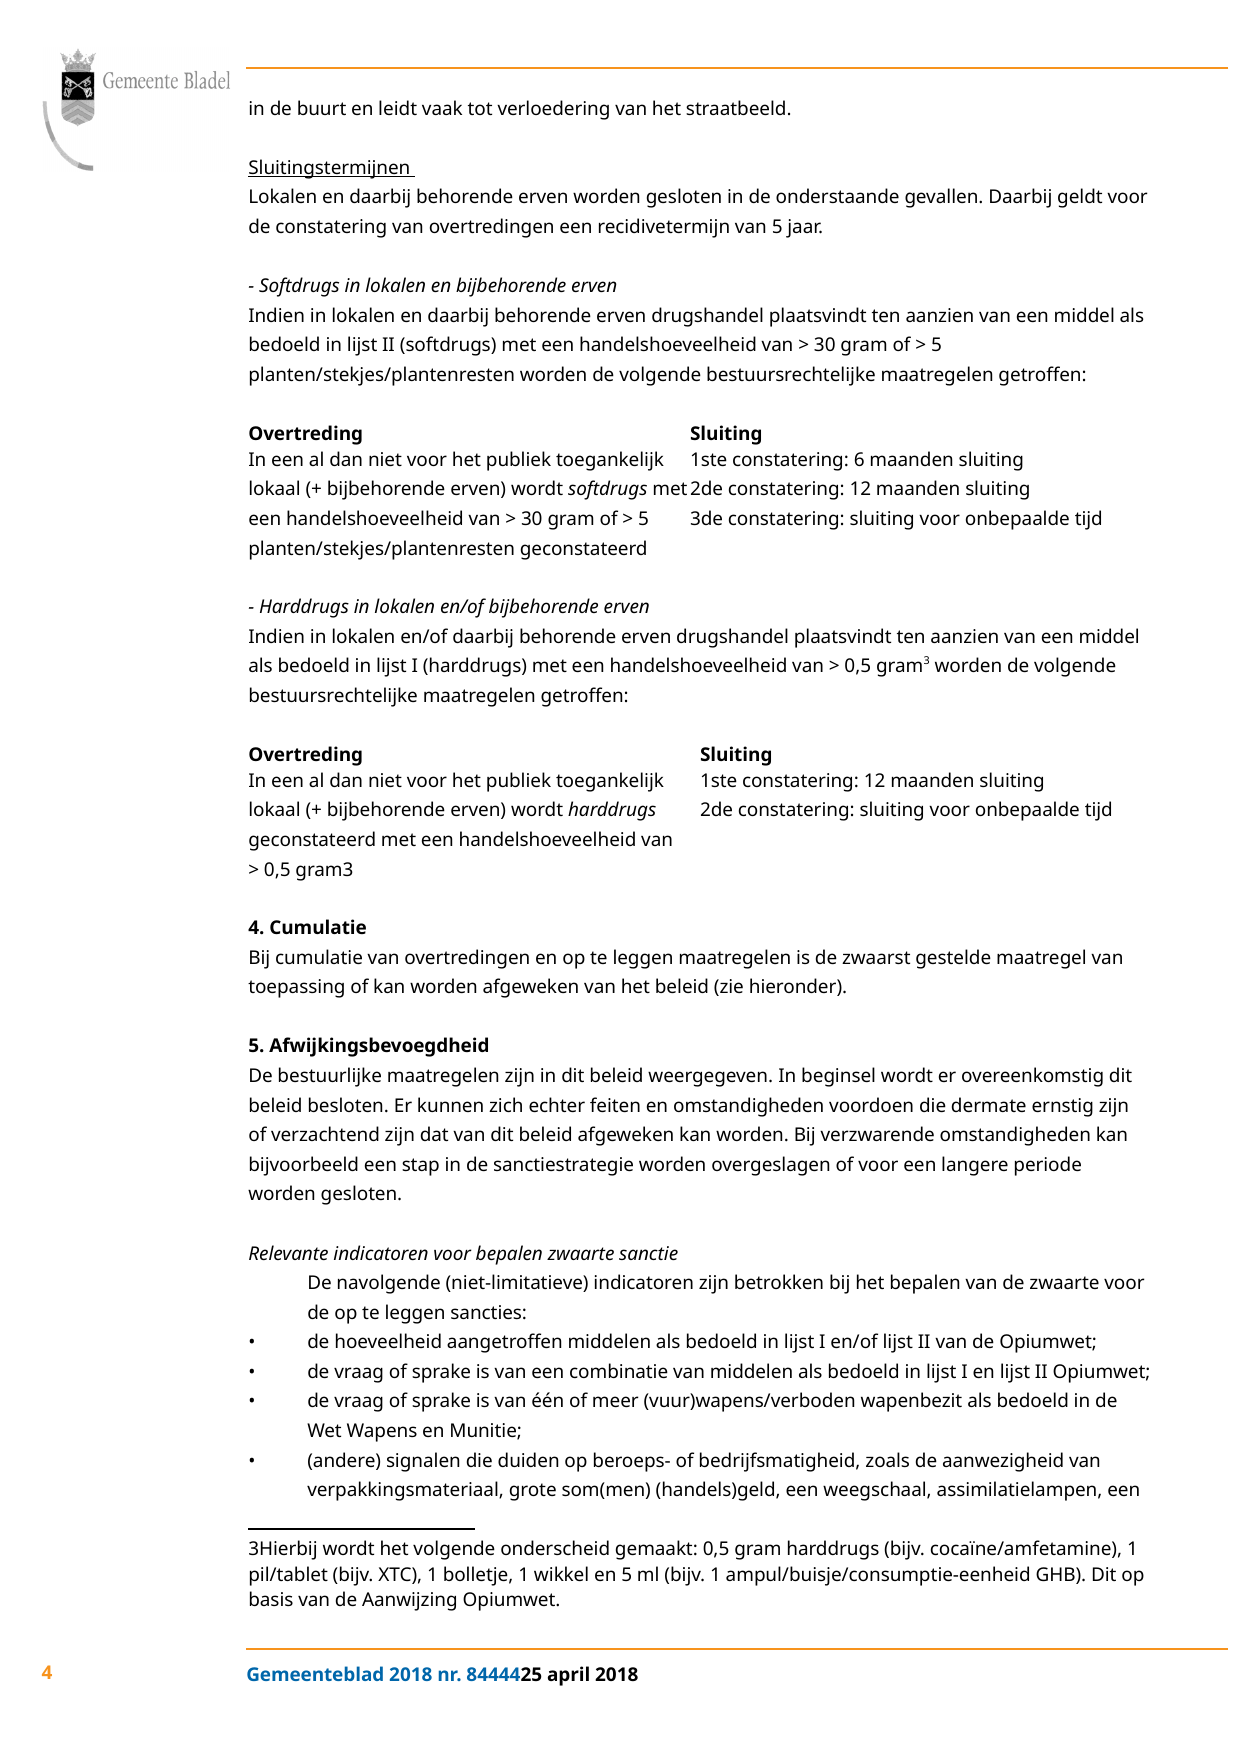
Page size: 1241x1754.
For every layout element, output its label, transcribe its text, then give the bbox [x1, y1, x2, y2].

table_cell In een al dan niet voor het publiek toegankelijk lokaal (+ bijbehorende erven) wordt softdrugs met een handelshoeveelheid van > 30 gram of > 5 planten/stekjes/plantenresten geconstateerd [248, 446, 690, 561]
table_header Overtreding [248, 741, 700, 767]
list De navolgende (niet-limitatieve) indicatoren zijn betrokken bij het bepalen van de zwaarte voor de op te leggen sancties: [248, 1269, 1152, 1325]
text De bestuurlijke maatregelen zijn in dit beleid weergegeven. In beginsel wordt er overeenkomstig dit beleid besloten. Er kunnen zich echter feiten en omstandigheden voordoen die dermate ernstig zijn of verzachtend zijn dat van dit beleid afgeweken kan worden. Bij verzwarende omstandigheden kan bijvoorbeeld een stap in de sanctiestrategie worden overgeslagen of voor een langere periode worden gesloten. [248, 1062, 1152, 1206]
list de vraag of sprake is van één of meer (vuur)wapens/verboden wapenbezit als bedoeld in de Wet Wapens en Munitie; [248, 1388, 1152, 1443]
table_cell In een al dan niet voor het publiek toegankelijk lokaal (+ bijbehorende erven) wordt harddrugs geconstateerd met een handelshoeveelheid van > 0,5 gram3 [248, 767, 700, 882]
text Bij cumulatie van overtredingen en op te leggen maatregelen is de zwaarst gestelde maatregel van toepassing of kan worden afgeweken van het beleid (zie hieronder). [248, 944, 1152, 999]
table_header Sluiting [690, 420, 1152, 446]
text in de buurt en leidt vaak tot verloedering van het straatbeeld. [248, 95, 1152, 121]
text - Harddrugs in lokalen en/of bijbehorende erven [248, 593, 1152, 619]
table_cell 1ste constatering: 6 maanden sluiting 2de constatering: 12 maanden sluiting 3de constatering: sluiting voor onbepaalde tijd [690, 446, 1152, 561]
text 4. Cumulatie [248, 914, 1152, 940]
list de vraag of sprake is van een combinatie van middelen als bedoeld in lijst I en lijst II Opiumwet; [248, 1358, 1152, 1384]
text Hierbij wordt het volgende onderscheid gemaakt: 0,5 gram harddrugs (bijv. cocaïne/amfetamine), 1 pil/tablet (bijv. XTC), 1 bolletje, 1 wikkel en 5 ml (bijv. 1 ampul/buisje/consumptie-eenheid GHB). Dit op basis van de Aanwijzing Opiumwet. [248, 1535, 1152, 1612]
picture [41, 47, 231, 172]
list de hoeveelheid aangetroffen middelen als bedoeld in lijst I en/of lijst II van de Opiumwet; [248, 1328, 1152, 1354]
text Relevante indicatoren voor bepalen zwaarte sanctie [248, 1240, 1152, 1266]
text - Softdrugs in lokalen en bijbehorende erven [248, 272, 1152, 298]
table_cell 1ste constatering: 12 maanden sluiting 2de constatering: sluiting voor onbepaalde tijd [700, 767, 1152, 882]
text 5. Afwijkingsbevoegdheid [248, 1033, 1152, 1058]
text Lokalen en daarbij behorende erven worden gesloten in de onderstaande gevallen. Daarbij geldt voor de constatering van overtredingen een recidivetermijn van 5 jaar. [248, 183, 1152, 239]
text Indien in lokalen en daarbij behorende erven drugshandel plaatsvindt ten aanzien van een middel als bedoeld in lijst II (softdrugs) met een handelshoeveelheid van > 30 gram of > 5 planten/stekjes/plantenresten worden de volgende bestuursrechtelijke maatregelen getroffen: [248, 302, 1152, 387]
list (andere) signalen die duiden op beroeps- of bedrijfsmatigheid, zoals de aanwezigheid van verpakkingsmateriaal, grote som(men) (handels)geld, een weegschaal, assimilatielampen, een [248, 1447, 1152, 1502]
text Sluitingstermijnen [248, 154, 1152, 180]
table_header Sluiting [700, 741, 1152, 767]
table_header Overtreding [248, 420, 690, 446]
text Indien in lokalen en/of daarbij behorende erven drugshandel plaatsvindt ten aanzien van een middel als bedoeld in lijst I (harddrugs) met een handelshoeveelheid van > 0,5 gram worden de volgende bestuursrechtelijke maatregelen getroffen: [248, 623, 1152, 708]
